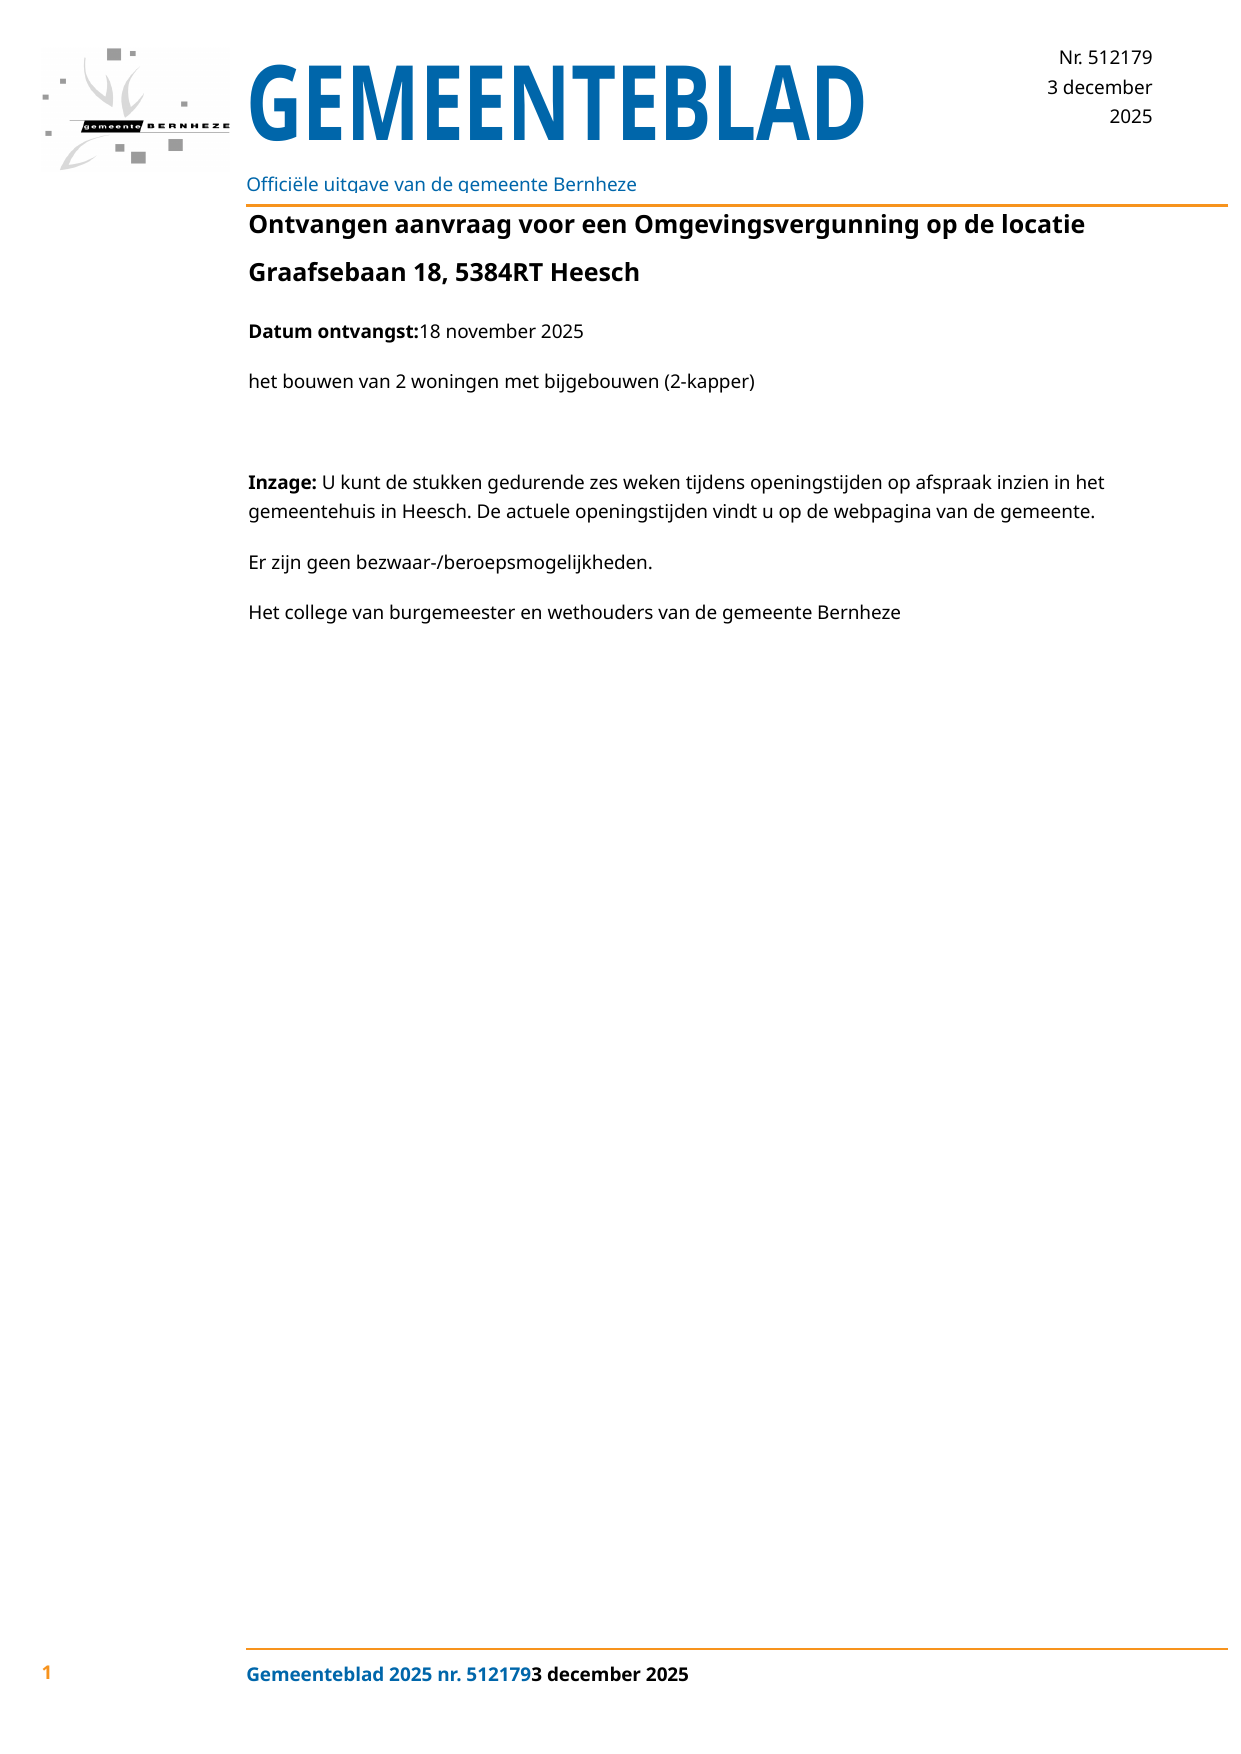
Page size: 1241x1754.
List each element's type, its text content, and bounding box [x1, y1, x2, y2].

text Ontvangen aanvraag voor een Omgevingsvergunning op de locatie Graafsebaan 18, 5384RT Heesch [248, 207, 1152, 288]
text Inzage: U kunt de stukken gedurende zes weken tijdens openingstijden op afspraak inzien in het gemeentehuis in Heesch. De actuele openingstijden vindt u op de webpagina van de gemeente. [248, 469, 1152, 524]
text Het college van burgemeester en wethouders van de gemeente Bernheze [248, 599, 1152, 625]
text het bouwen van 2 woningen met bijgebouwen (2-kapper) [248, 368, 1152, 394]
picture [41, 47, 231, 172]
text Er zijn geen bezwaar-/beroepsmogelijkheden. [248, 549, 1152, 575]
text Datum ontvangst:18 november 2025 [248, 318, 1152, 344]
